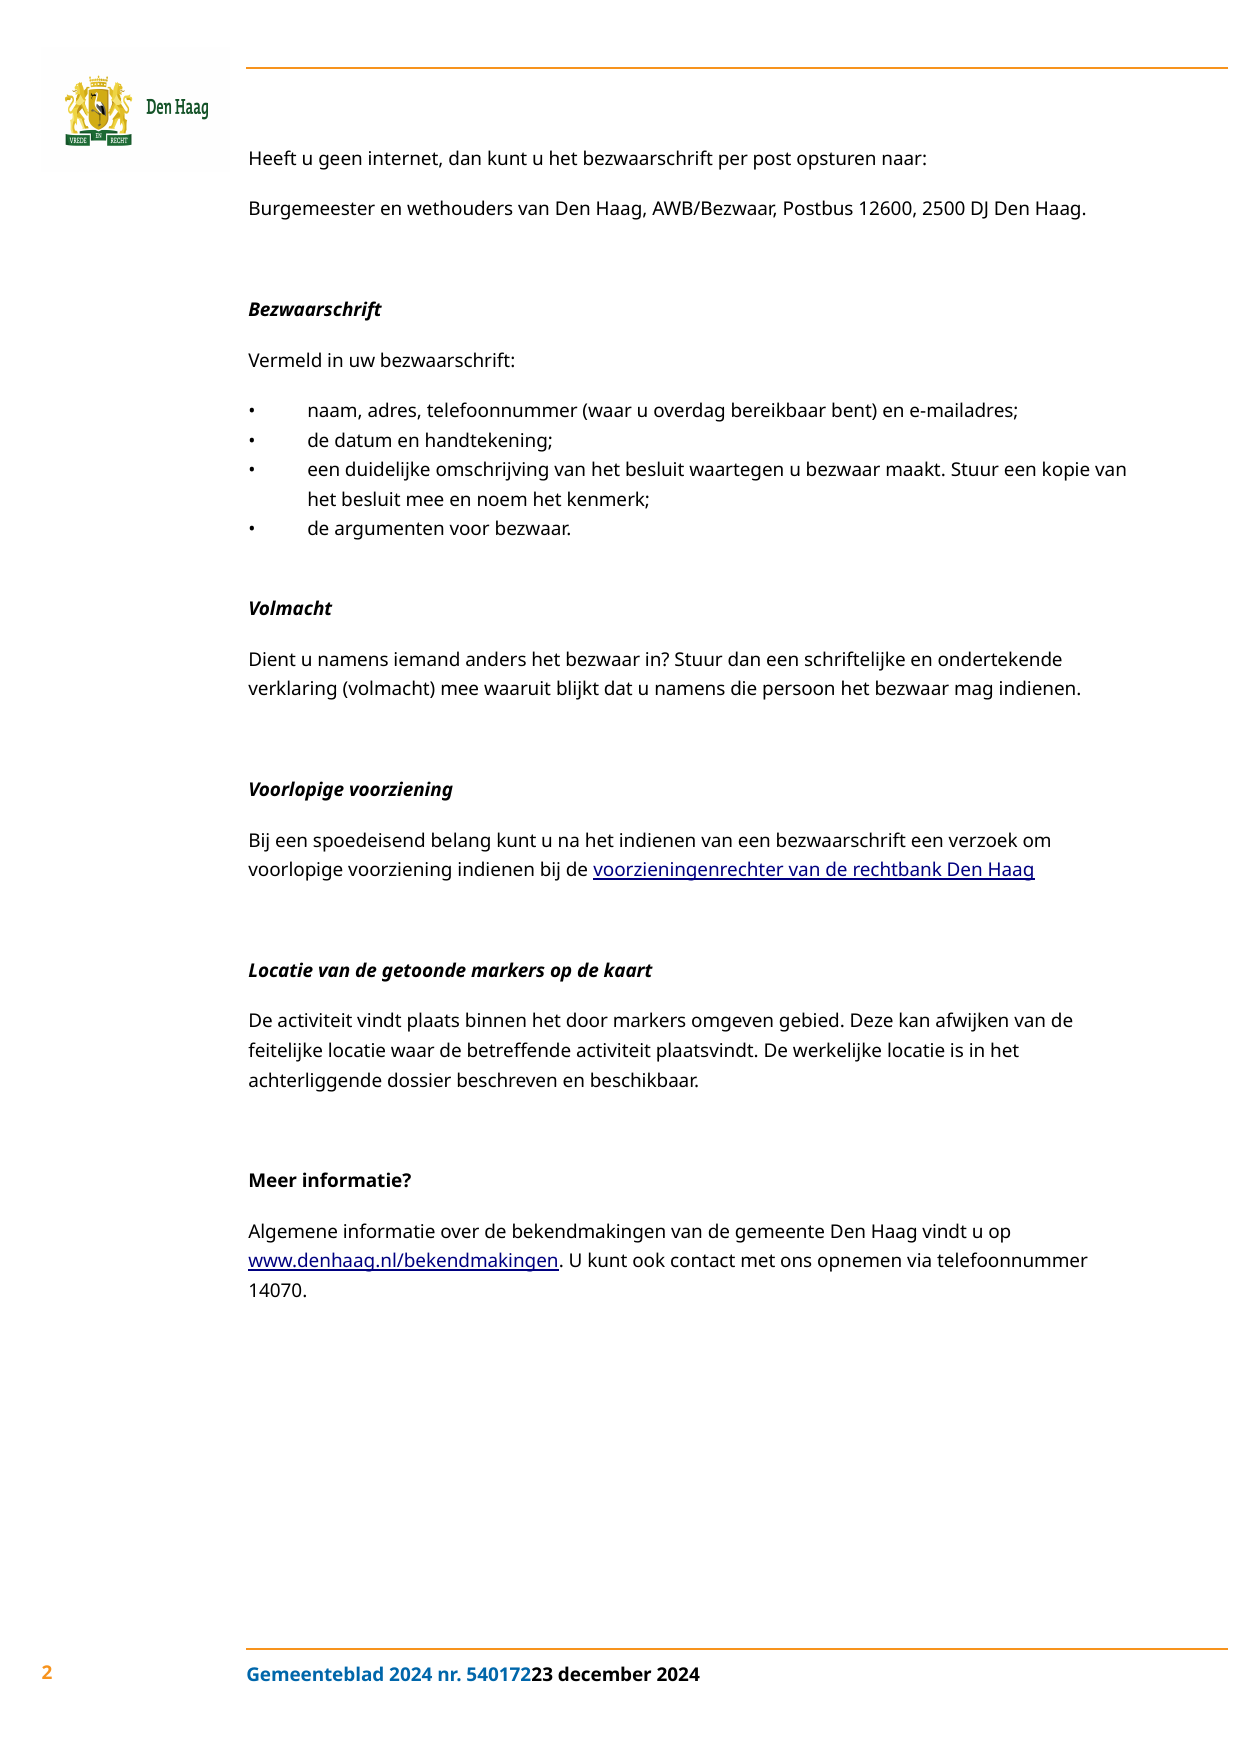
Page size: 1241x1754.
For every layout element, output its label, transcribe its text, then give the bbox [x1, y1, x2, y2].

picture [41, 47, 231, 172]
text Meer informatie? [248, 1168, 1152, 1193]
list de datum en handtekening; [248, 427, 1152, 453]
text Voorlopige voorziening [248, 776, 1152, 802]
text Dient u namens iemand anders het bezwaar in? Stuur dan een schriftelijke en ondertekende verklaring (volmacht) mee waaruit blijkt dat u namens die persoon het bezwaar mag indienen. [248, 646, 1152, 701]
text Vermeld in uw bezwaarschrift: [248, 347, 1152, 373]
text Burgemeester en wethouders van Den Haag, AWB/Bezwaar, Postbus 12600, 2500 DJ Den Haag. [248, 196, 1152, 221]
text Bezwaarschrift [248, 296, 1152, 322]
list een duidelijke omschrijving van het besluit waartegen u bezwaar maakt. Stuur een kopie van het besluit mee en noem het kenmerk; [248, 456, 1152, 512]
list de argumenten voor bezwaar. [248, 516, 1152, 541]
text Bij een spoedeisend belang kunt u na het indienen van een bezwaarschrift een verzoek om voorlopige voorziening indienen bij de voorzieningenrechter van de rechtbank Den Haag [248, 827, 1152, 882]
text Algemene informatie over de bekendmakingen van de gemeente Den Haag vindt u op www.denhaag.nl/bekendmakingen. U kunt ook contact met ons opnemen via telefoonnummer 14070. [248, 1218, 1152, 1303]
text Volmacht [248, 596, 1152, 621]
text De activiteit vindt plaats binnen het door markers omgeven gebied. Deze kan afwijken van de feitelijke locatie waar de betreffende activiteit plaatsvindt. De werkelijke locatie is in het achterliggende dossier beschreven en beschikbaar. [248, 1008, 1152, 1093]
text Locatie van de getoonde markers op de kaart [248, 957, 1152, 983]
text Heeft u geen internet, dan kunt u het bezwaarschrift per post opsturen naar: [248, 145, 1152, 171]
list naam, adres, telefoonnummer (waar u overdag bereikbaar bent) en e-mailadres; [248, 397, 1152, 423]
